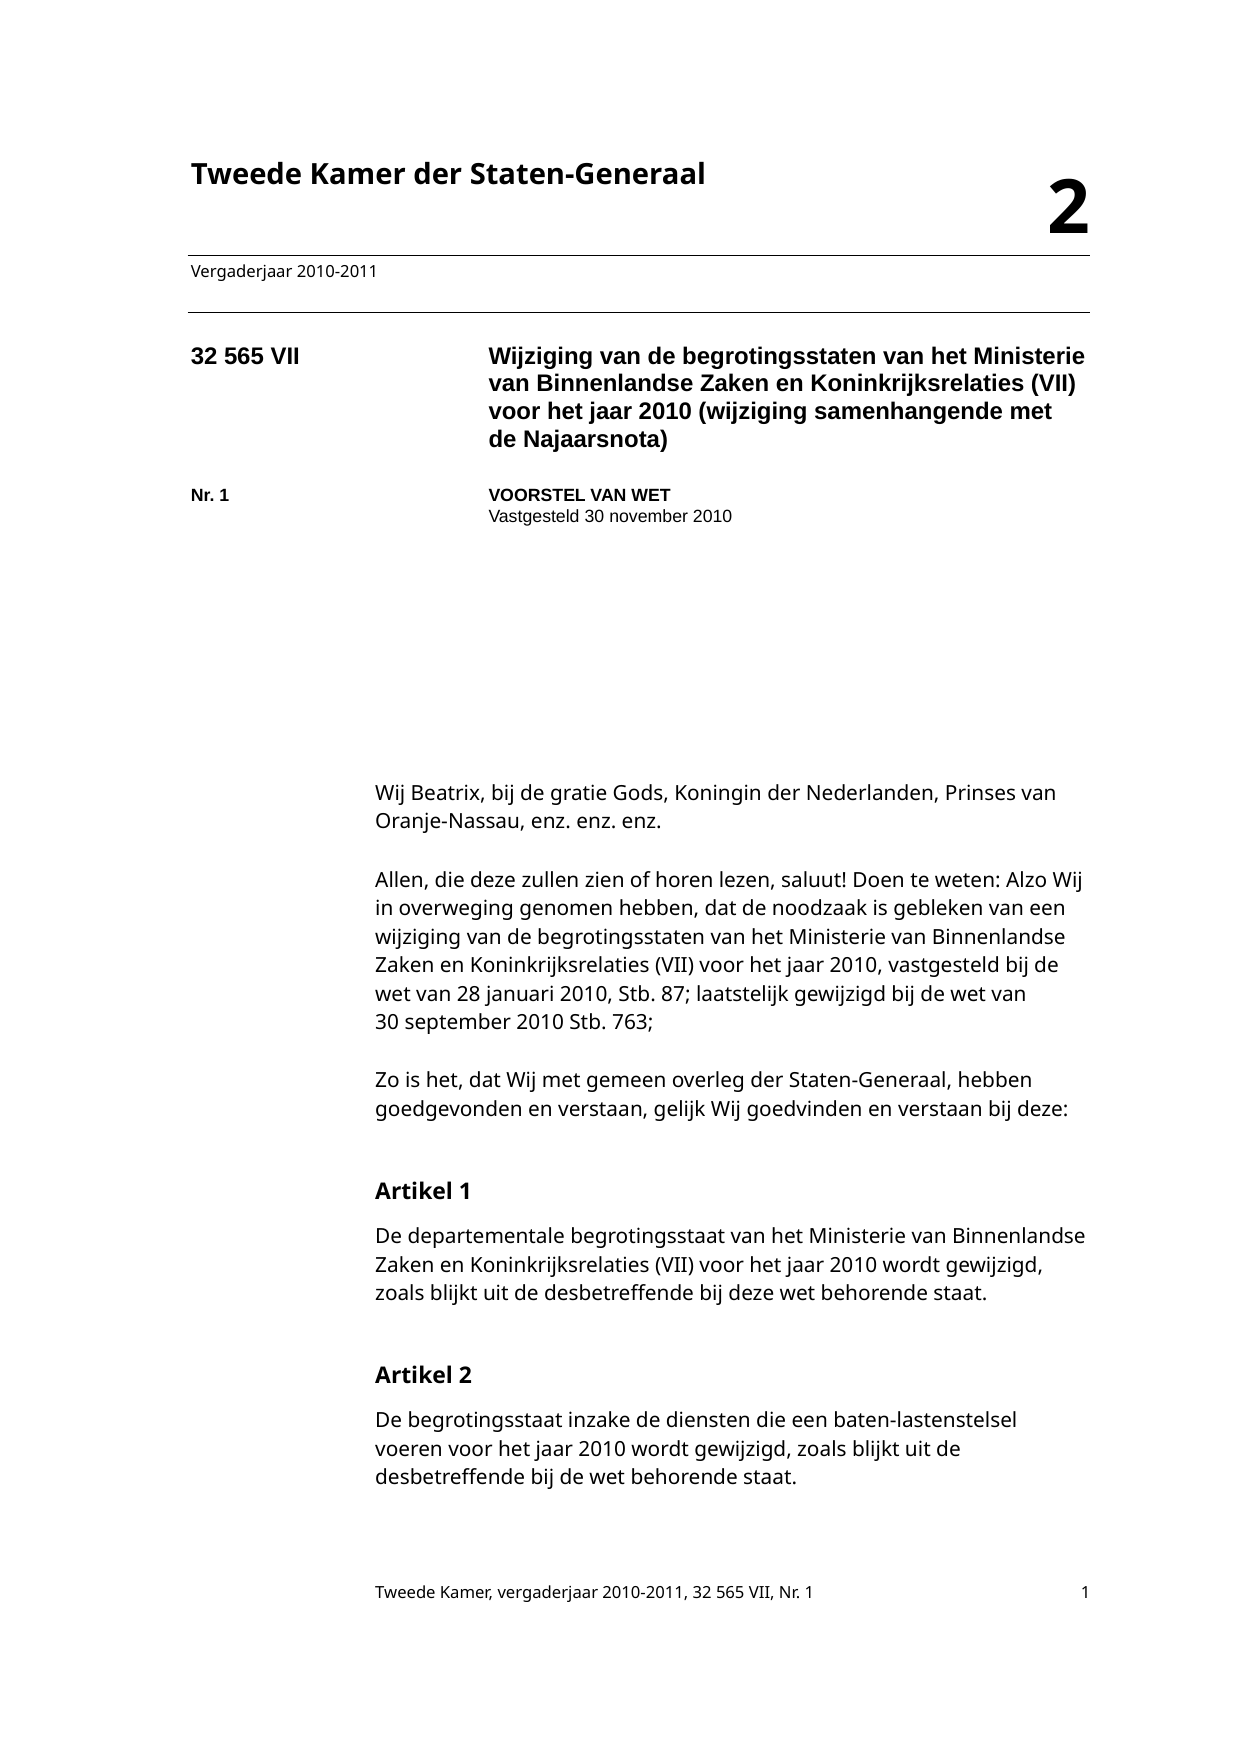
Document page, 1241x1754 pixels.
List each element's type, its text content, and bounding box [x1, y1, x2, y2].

table_cell [485, 256, 1090, 312]
table_header Tweede Kamer der Staten-Generaal [188, 150, 909, 255]
text Wij Beatrix, bij de gratie Gods, Koningin der Nederlanden, Prinses van Oranje-Nassau, enz. enz. enz. [375, 778, 1090, 835]
table_cell Nr. 1 [188, 482, 485, 601]
subtitle Artikel 1 [375, 1175, 1090, 1206]
table_header 2 [910, 150, 1090, 255]
text De departementale begrotingsstaat van het Ministerie van Binnenlandse Zaken en Koninkrijksrelaties (VII) voor het jaar 2010 wordt gewijzigd, zoals blijkt uit de desbetreffende bij deze wet behorende staat. [375, 1221, 1090, 1307]
text De begrotingsstaat inzake de diensten die een baten-lastenstelsel voeren voor het jaar 2010 wordt gewijzigd, zoals blijkt uit de desbetreffende bij de wet behorende staat. [375, 1405, 1090, 1491]
table_cell [485, 313, 1090, 339]
table_cell VOORSTEL VAN WET Vastgesteld 30 november 2010 [485, 482, 1090, 601]
table_cell 32 565 VII [188, 339, 485, 482]
table_cell Wijziging van de begrotingsstaten van het Ministerie van Binnenlandse Zaken en Koninkrijksrelaties (VII) voor het jaar 2010 (wijziging samenhangende met de Najaarsnota) [485, 339, 1090, 482]
table_cell Vergaderjaar 2010-2011 [188, 256, 485, 312]
text Zo is het, dat Wij met gemeen overleg der Staten-Generaal, hebben goedgevonden en verstaan, gelijk Wij goedvinden en verstaan bij deze: [375, 1066, 1090, 1122]
table_cell [188, 313, 485, 339]
text Allen, die deze zullen zien of horen lezen, saluut! Doen te weten: Alzo Wij in overweging genomen hebben, dat de noodzaak is gebleken van een wijziging van de begrotingsstaten van het Ministerie van Binnenlandse Zaken en Koninkrijksrelaties (VII) voor het jaar 2010, vastgesteld bij de wet van 28 januari 2010, Stb. 87; laatstelijk gewijzigd bij de wet van 30 september 2010 Stb. 763; [375, 865, 1090, 1036]
subtitle Artikel 2 [375, 1359, 1090, 1390]
